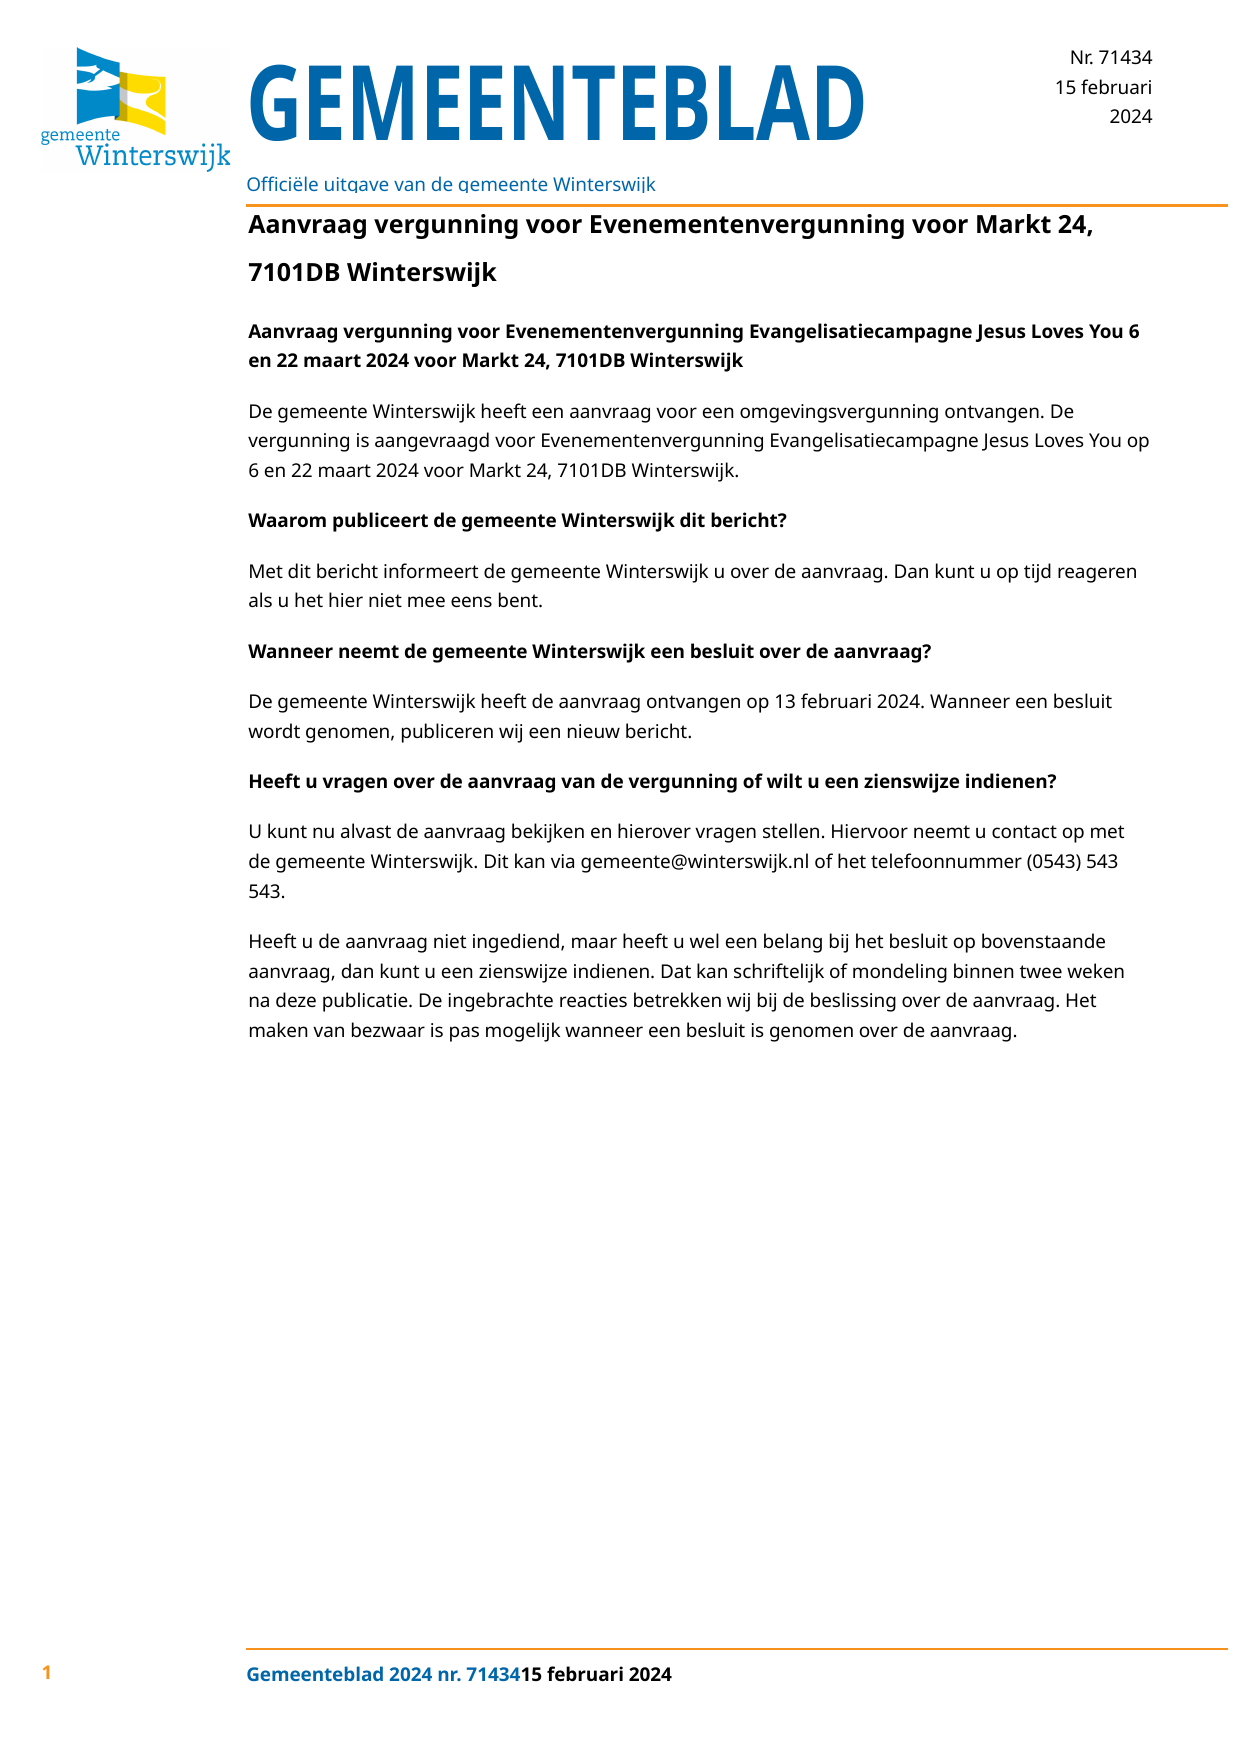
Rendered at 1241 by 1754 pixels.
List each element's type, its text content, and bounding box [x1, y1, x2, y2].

text Heeft u vragen over de aanvraag van de vergunning of wilt u een zienswijze indienen? [248, 768, 1152, 794]
picture [41, 47, 231, 172]
picture [225, 153, 231, 162]
text Wanneer neemt de gemeente Winterswijk een besluit over de aanvraag? [248, 638, 1152, 664]
text Aanvraag vergunning voor Evenementenvergunning voor Markt 24, 7101DB Winterswijk [248, 207, 1152, 288]
text De gemeente Winterswijk heeft een aanvraag voor een omgevingsvergunning ontvangen. De vergunning is aangevraagd voor Evenementenvergunning Evangelisatiecampagne Jesus Loves You op 6 en 22 maart 2024 voor Markt 24, 7101DB Winterswijk. [248, 398, 1152, 483]
text U kunt nu alvast de aanvraag bekijken en hierover vragen stellen. Hiervoor neemt u contact op met de gemeente Winterswijk. Dit kan via gemeente@winterswijk.nl of het telefoonnummer (0543) 543 543. [248, 819, 1152, 904]
text Heeft u de aanvraag niet ingediend, maar heeft u wel een belang bij het besluit op bovenstaande aanvraag, dan kunt u een zienswijze indienen. Dat kan schriftelijk of mondeling binnen twee weken na deze publicatie. De ingebrachte reacties betrekken wij bij de beslissing over de aanvraag. Het maken van bezwaar is pas mogelijk wanneer een besluit is genomen over de aanvraag. [248, 928, 1152, 1043]
text De gemeente Winterswijk heeft de aanvraag ontvangen op 13 februari 2024. Wanneer een besluit wordt genomen, publiceren wij een nieuw bericht. [248, 688, 1152, 744]
text Waarom publiceert de gemeente Winterswijk dit bericht? [248, 507, 1152, 533]
text Aanvraag vergunning voor Evenementenvergunning Evangelisatiecampagne Jesus Loves You 6 en 22 maart 2024 voor Markt 24, 7101DB Winterswijk [248, 318, 1152, 373]
text Met dit bericht informeert de gemeente Winterswijk u over de aanvraag. Dan kunt u op tijd reageren als u het hier niet mee eens bent. [248, 558, 1152, 613]
